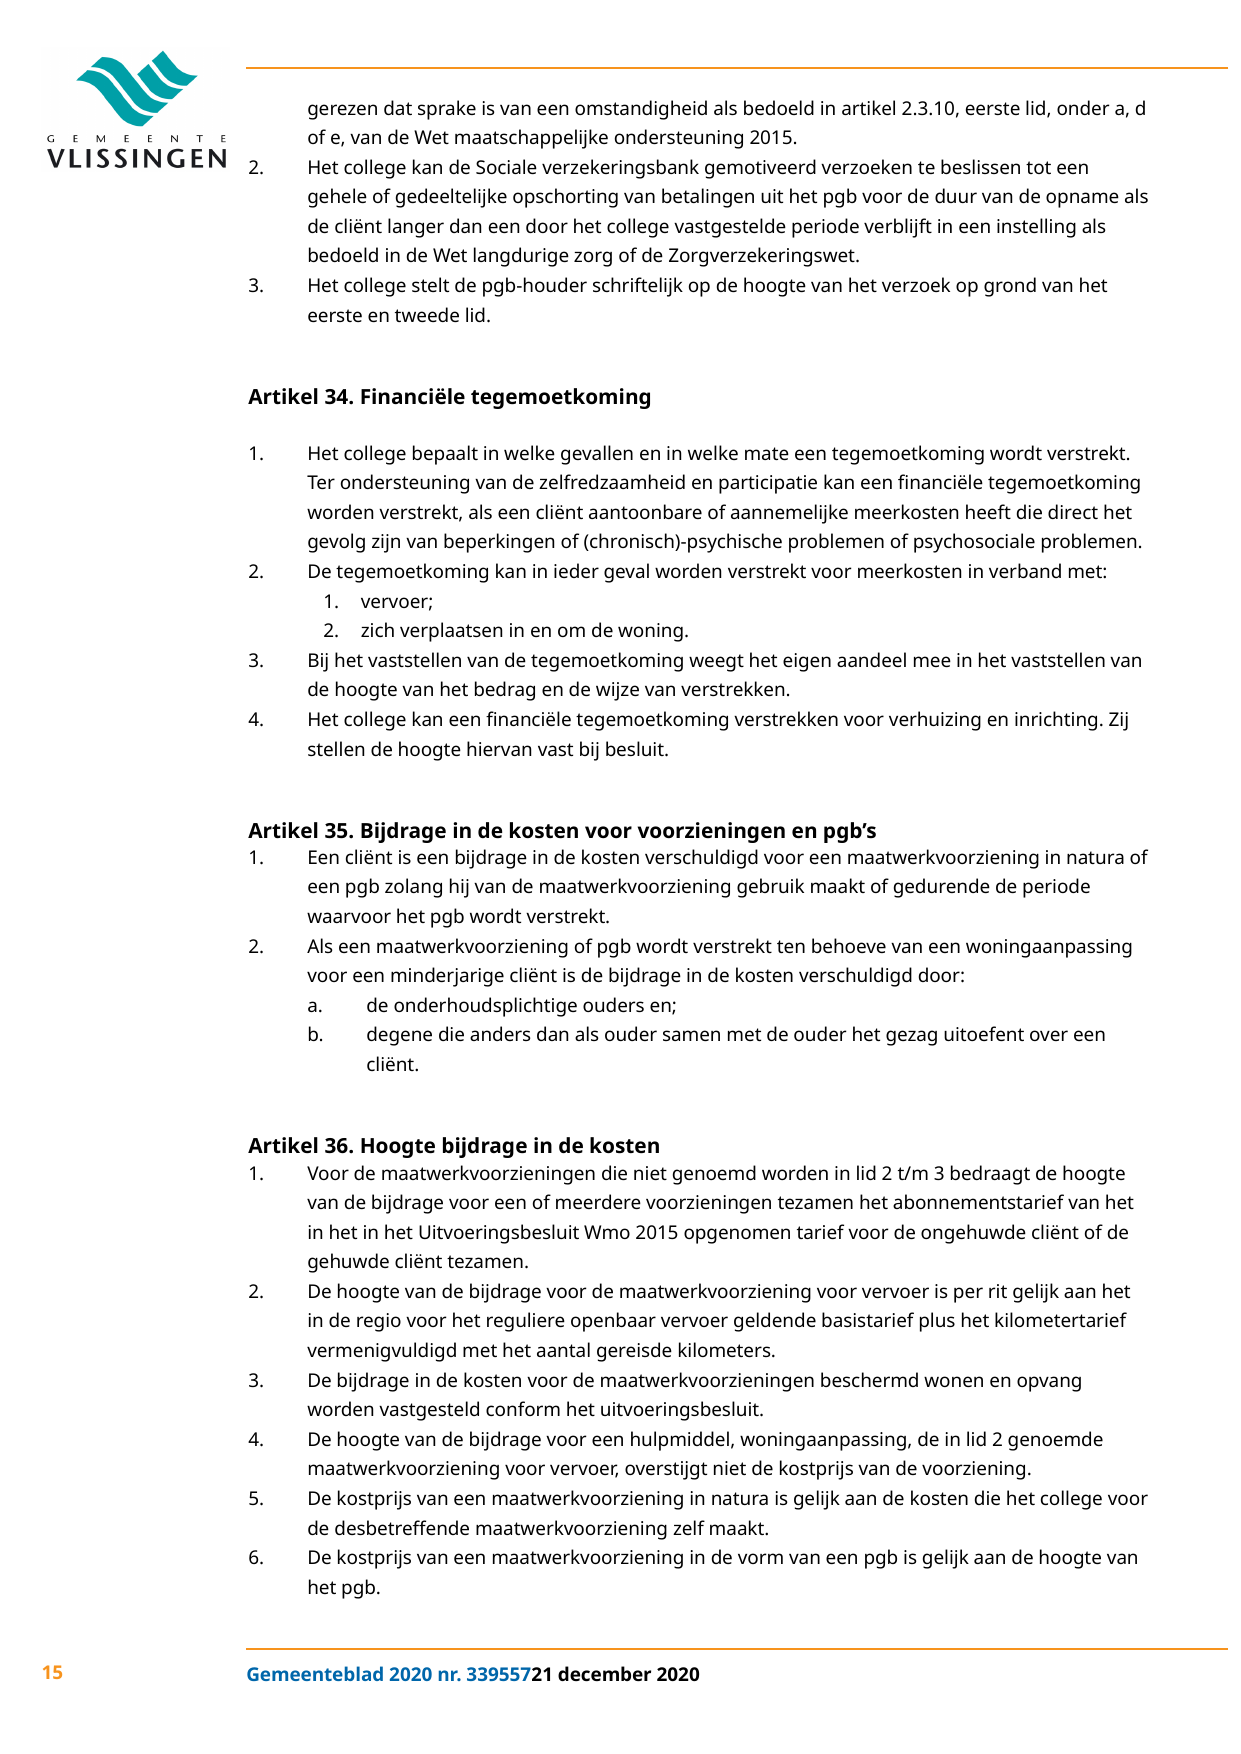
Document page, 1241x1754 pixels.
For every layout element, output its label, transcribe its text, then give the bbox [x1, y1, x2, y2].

list De bijdrage in de kosten voor de maatwerkvoorzieningen beschermd wonen en opvang worden vastgesteld conform het uitvoeringsbesluit. [248, 1367, 1152, 1422]
picture [41, 47, 231, 172]
list Het college bepaalt in welke gevallen en in welke mate een tegemoetkoming wordt verstrekt. Ter ondersteuning van de zelfredzaamheid en participatie kan een financiële tegemoetkoming worden verstrekt, als een cliënt aantoonbare of aannemelijke meerkosten heeft die direct het gevolg zijn van beperkingen of (chronisch)-psychische problemen of psychosociale problemen. [248, 440, 1152, 554]
text Artikel 36. Hoogte bijdrage in de kosten [248, 1131, 1152, 1160]
list Als een maatwerkvoorziening of pgb wordt verstrekt ten behoeve van een woningaanpassing voor een minderjarige cliënt is de bijdrage in de kosten verschuldigd door: [248, 933, 1152, 988]
text Artikel 35. Bijdrage in de kosten voor voorzieningen en pgb’s [248, 816, 1152, 844]
list De kostprijs van een maatwerkvoorziening in natura is gelijk aan de kosten die het college voor de desbetreffende maatwerkvoorziening zelf maakt. [248, 1485, 1152, 1540]
list gerezen dat sprake is van een omstandigheid als bedoeld in artikel 2.3.10, eerste lid, onder a, d of e, van de Wet maatschappelijke ondersteuning 2015. [248, 95, 1152, 150]
list de onderhoudsplichtige ouders en; [307, 992, 1152, 1018]
list De tegemoetkoming kan in ieder geval worden verstrekt voor meerkosten in verband met: [248, 558, 1152, 584]
list Een cliënt is een bijdrage in de kosten verschuldigd voor een maatwerkvoorziening in natura of een pgb zolang hij van de maatwerkvoorziening gebruik maakt of gedurende de periode waarvoor het pgb wordt verstrekt. [248, 844, 1152, 929]
text Artikel 34. Financiële tegemoetkoming [248, 382, 1152, 410]
list Voor de maatwerkvoorzieningen die niet genoemd worden in lid 2 t/m 3 bedraagt de hoogte van de bijdrage voor een of meerdere voorzieningen tezamen het abonnementstarief van het in het in het Uitvoeringsbesluit Wmo 2015 opgenomen tarief voor de ongehuwde cliënt of de gehuwde cliënt tezamen. [248, 1160, 1152, 1274]
list Het college kan een financiële tegemoetkoming verstrekken voor verhuizing en inrichting. Zij stellen de hoogte hiervan vast bij besluit. [248, 706, 1152, 761]
list De hoogte van de bijdrage voor de maatwerkvoorziening voor vervoer is per rit gelijk aan het in de regio voor het reguliere openbaar vervoer geldende basistarief plus het kilometertarief vermenigvuldigd met het aantal gereisde kilometers. [248, 1278, 1152, 1363]
list De kostprijs van een maatwerkvoorziening in de vorm van een pgb is gelijk aan de hoogte van het pgb. [248, 1544, 1152, 1599]
list vervoer; [323, 588, 1152, 613]
list degene die anders dan als ouder samen met de ouder het gezag uitoefent over een cliënt. [307, 1022, 1152, 1077]
list De hoogte van de bijdrage voor een hulpmiddel, woningaanpassing, de in lid 2 genoemde maatwerkvoorziening voor vervoer, overstijgt niet de kostprijs van de voorziening. [248, 1426, 1152, 1481]
list Het college stelt de pgb-houder schriftelijk op de hoogte van het verzoek op grond van het eerste en tweede lid. [248, 272, 1152, 328]
list zich verplaatsen in en om de woning. [323, 617, 1152, 643]
list Het college kan de Sociale verzekeringsbank gemotiveerd verzoeken te beslissen tot een gehele of gedeeltelijke opschorting van betalingen uit het pgb voor de duur van de opname als de cliënt langer dan een door het college vastgestelde periode verblijft in een instelling als bedoeld in de Wet langdurige zorg of de Zorgverzekeringswet. [248, 154, 1152, 268]
list Bij het vaststellen van de tegemoetkoming weegt het eigen aandeel mee in het vaststellen van de hoogte van het bedrag en de wijze van verstrekken. [248, 647, 1152, 702]
